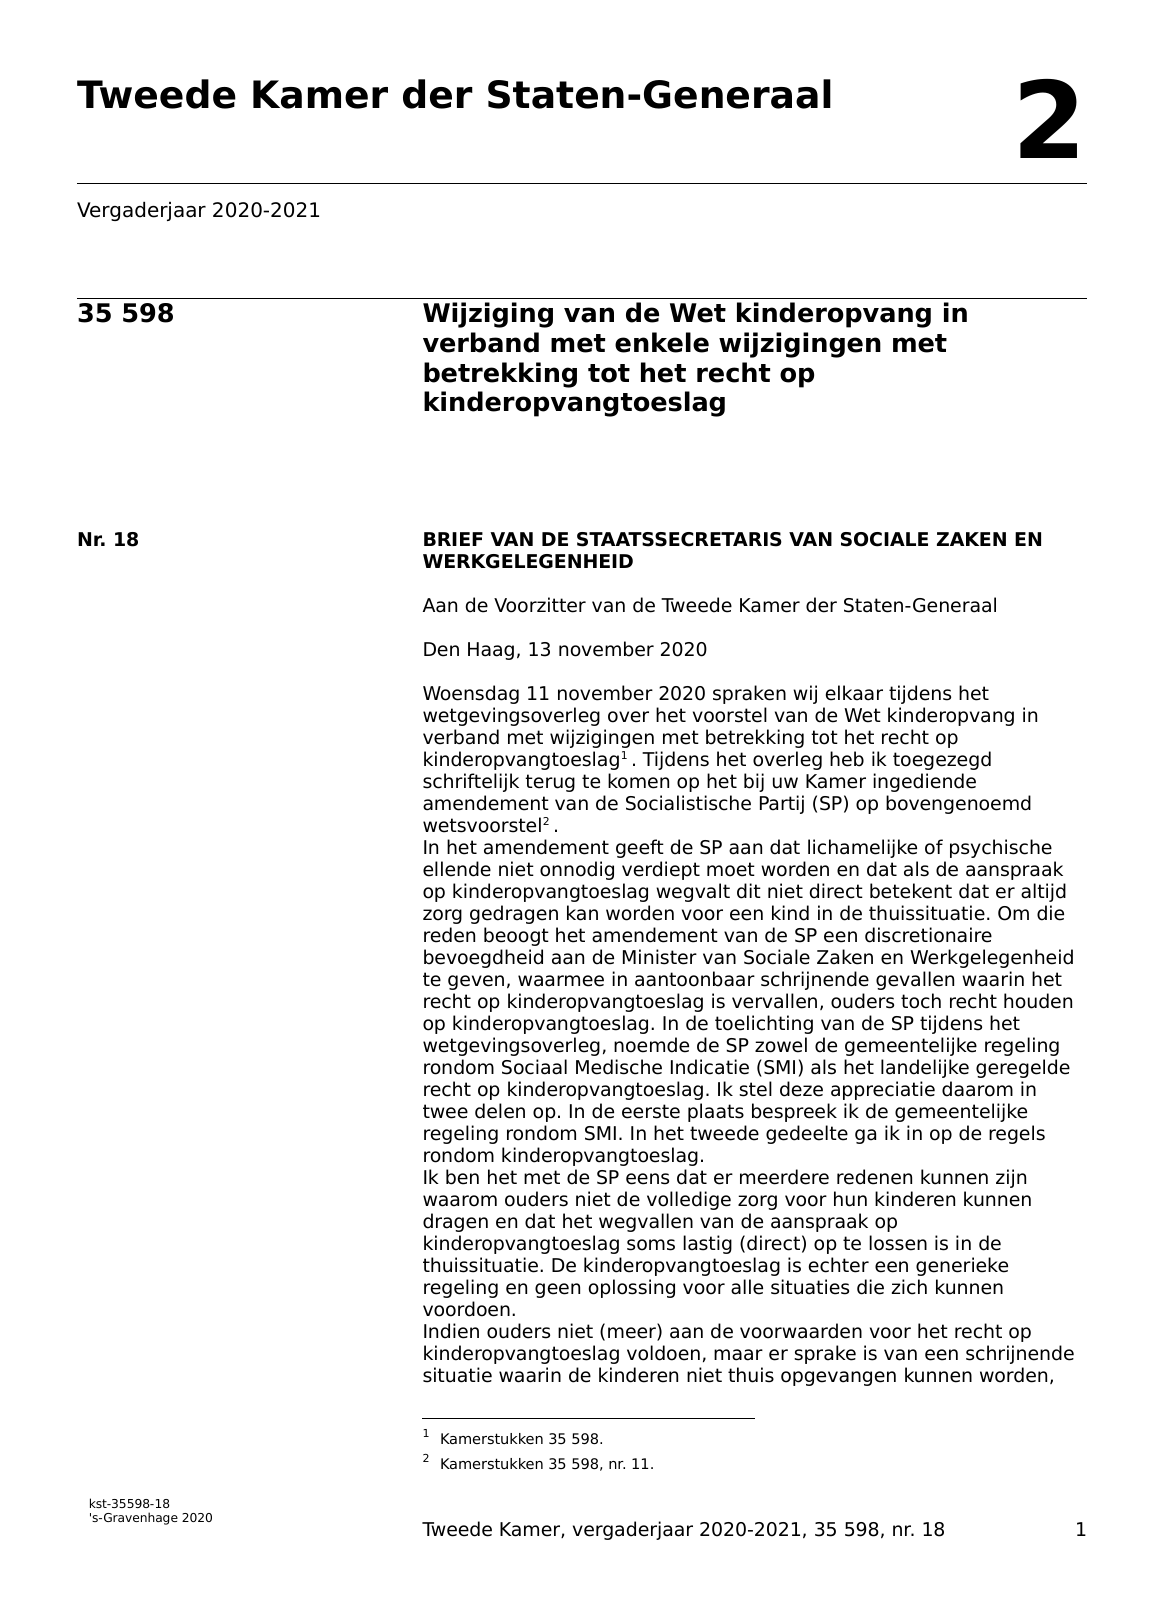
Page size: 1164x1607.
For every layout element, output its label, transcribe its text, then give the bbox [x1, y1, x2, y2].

table_header 2 [886, 59, 1087, 183]
text kst-35598-18 [88, 1497, 323, 1511]
text Kamerstukken 35 598. [422, 1427, 1087, 1449]
table_header Tweede Kamer der Staten-Generaal [77, 59, 886, 183]
text Indien ouders niet (meer) aan de voorwaarden voor het recht op kinderopvangtoeslag voldoen, maar er sprake is van een schrijnende situatie waarin de kinderen niet thuis opgevangen kunnen worden, [422, 1321, 1087, 1387]
text Kamerstukken 35 598, nr. 11. [422, 1452, 1087, 1474]
text 's-Gravenhage 2020 [88, 1511, 323, 1525]
text Aan de Voorzitter van de Tweede Kamer der Staten-Generaal [422, 595, 1087, 617]
text In het amendement geeft de SP aan dat lichamelijke of psychische ellende niet onnodig verdiept moet worden en dat als de aanspraak op kinderopvangtoeslag wegvalt dit niet direct betekent dat er altijd zorg gedragen kan worden voor een kind in de thuissituatie. Om die reden beoogt het amendement van de SP een discretionaire bevoegdheid aan de Minister van Sociale Zaken en Werkgelegenheid te geven, waarmee in aantoonbaar schrijnende gevallen waarin het recht op kinderopvangtoeslag is vervallen, ouders toch recht houden op kinderopvangtoeslag. In de toelichting van de SP tijdens het wetgevingsoverleg, noemde de SP zowel de gemeentelijke regeling rondom Sociaal Medische Indicatie (SMI) als het landelijke geregelde recht op kinderopvangtoeslag. Ik stel deze appreciatie daarom in twee delen op. In de eerste plaats bespreek ik de gemeentelijke regeling rondom SMI. In het tweede gedeelte ga ik in op de regels rondom kinderopvangtoeslag. [422, 837, 1087, 1167]
text Den Haag, 13 november 2020 [422, 639, 1087, 661]
subtitle 35 598 Wijziging van de Wet kinderopvang in verband met enkele wijzigingen met betrekking tot het recht op kinderopvangtoeslag [77, 299, 1087, 418]
text Woensdag 11 november 2020 spraken wij elkaar tijdens het wetgevingsoverleg over het voorstel van de Wet kinderopvang in verband met wijzigingen met betrekking tot het recht op kinderopvangtoeslag. Tijdens het overleg heb ik toegezegd schriftelijk terug te komen op het bij uw Kamer ingediende amendement van de Socialistische Partij (SP) op bovengenoemd wetsvoorstel. [422, 683, 1087, 837]
subtitle Nr. 18 BRIEF VAN DE STAATSSECRETARIS VAN SOCIALE ZAKEN EN WERKGELEGENHEID [77, 529, 1087, 573]
text Ik ben het met de SP eens dat er meerdere redenen kunnen zijn waarom ouders niet de volledige zorg voor hun kinderen kunnen dragen en dat het wegvallen van de aanspraak op kinderopvangtoeslag soms lastig (direct) op te lossen is in de thuissituatie. De kinderopvangtoeslag is echter een generieke regeling en geen oplossing voor alle situaties die zich kunnen voordoen. [422, 1167, 1087, 1321]
table_cell Vergaderjaar 2020-2021 [77, 184, 1087, 298]
